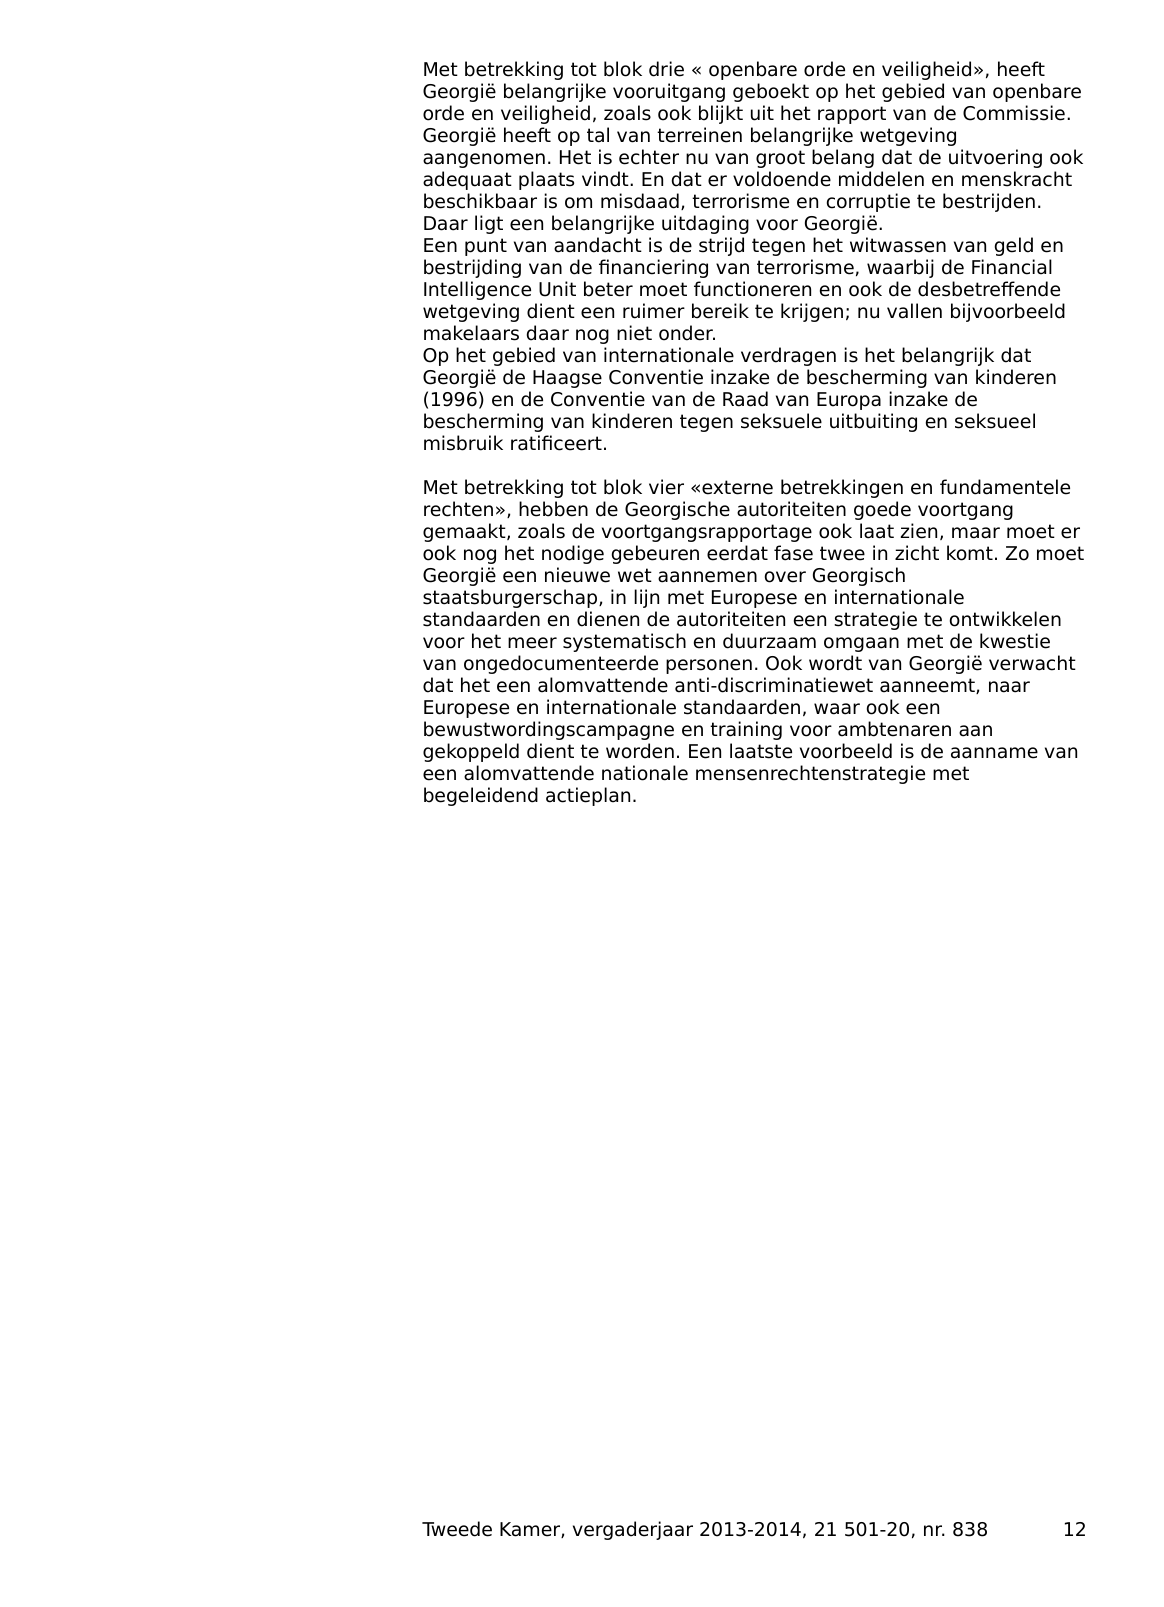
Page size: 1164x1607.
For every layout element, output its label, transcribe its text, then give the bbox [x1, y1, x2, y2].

text Op het gebied van internationale verdragen is het belangrijk dat Georgië de Haagse Conventie inzake de bescherming van kinderen (1996) en de Conventie van de Raad van Europa inzake de bescherming van kinderen tegen seksuele uitbuiting en seksueel misbruik ratificeert. [422, 345, 1087, 455]
text Een punt van aandacht is de strijd tegen het witwassen van geld en bestrijding van de financiering van terrorisme, waarbij de Financial Intelligence Unit beter moet functioneren en ook de desbetreffende wetgeving dient een ruimer bereik te krijgen; nu vallen bijvoorbeeld makelaars daar nog niet onder. [422, 235, 1087, 345]
text Met betrekking tot blok vier «externe betrekkingen en fundamentele rechten», hebben de Georgische autoriteiten goede voortgang gemaakt, zoals de voortgangsrapportage ook laat zien, maar moet er ook nog het nodige gebeuren eerdat fase twee in zicht komt. Zo moet Georgië een nieuwe wet aannemen over Georgisch staatsburgerschap, in lijn met Europese en internationale standaarden en dienen de autoriteiten een strategie te ontwikkelen voor het meer systematisch en duurzaam omgaan met de kwestie van ongedocumenteerde personen. Ook wordt van Georgië verwacht dat het een alomvattende anti-discriminatiewet aanneemt, naar Europese en internationale standaarden, waar ook een bewustwordingscampagne en training voor ambtenaren aan gekoppeld dient te worden. Een laatste voorbeeld is de aanname van een alomvattende nationale mensenrechtenstrategie met begeleidend actieplan. [422, 477, 1087, 807]
text Met betrekking tot blok drie « openbare orde en veiligheid», heeft Georgië belangrijke vooruitgang geboekt op het gebied van openbare orde en veiligheid, zoals ook blijkt uit het rapport van de Commissie. Georgië heeft op tal van terreinen belangrijke wetgeving aangenomen. Het is echter nu van groot belang dat de uitvoering ook adequaat plaats vindt. En dat er voldoende middelen en menskracht beschikbaar is om misdaad, terrorisme en corruptie te bestrijden. Daar ligt een belangrijke uitdaging voor Georgië. [422, 59, 1087, 235]
